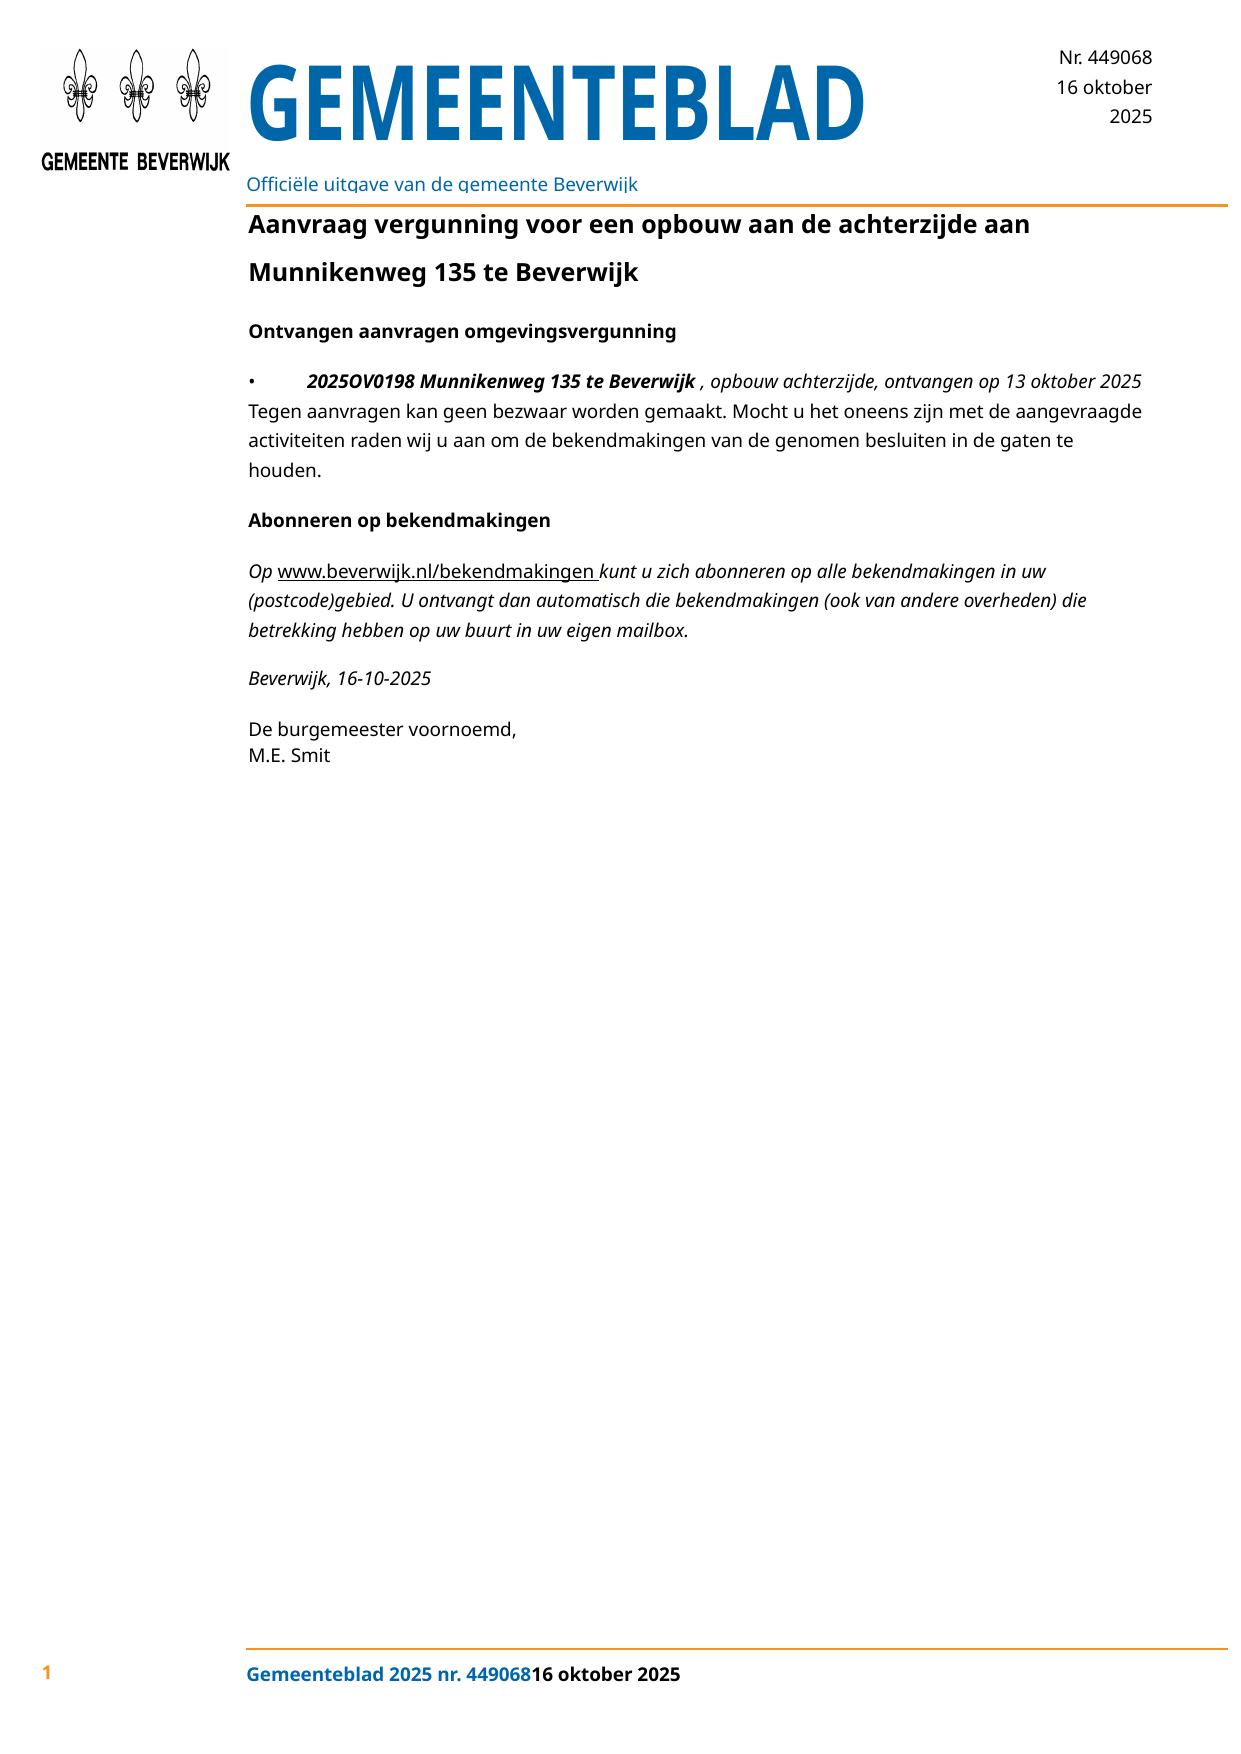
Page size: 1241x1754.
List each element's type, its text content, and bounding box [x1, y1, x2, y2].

text Beverwijk, 16-10-2025 [248, 665, 1152, 691]
text Op www.beverwijk.nl/bekendmakingen kunt u zich abonneren op alle bekendmakingen in uw (postcode)gebied. U ontvangt dan automatisch die bekendmakingen (ook van andere overheden) die betrekking hebben op uw buurt in uw eigen mailbox. [248, 558, 1152, 643]
text De burgemeester voornoemd, [248, 716, 1152, 742]
text Tegen aanvragen kan geen bezwaar worden gemaakt. Mocht u het oneens zijn met de aangevraagde activiteiten raden wij u aan om de bekendmakingen van de genomen besluiten in de gaten te houden. [248, 398, 1152, 483]
text Aanvraag vergunning voor een opbouw aan de achterzijde aan Munnikenweg 135 te Beverwijk [248, 207, 1152, 288]
text M.E. Smit [248, 742, 1152, 768]
text Abonneren op bekendmakingen [248, 507, 1152, 533]
text Ontvangen aanvragen omgevingsvergunning [248, 318, 1152, 344]
picture [41, 47, 231, 172]
list 2025OV0198 Munnikenweg 135 te Beverwijk , opbouw achterzijde, ontvangen op 13 oktober 2025 [248, 368, 1152, 394]
